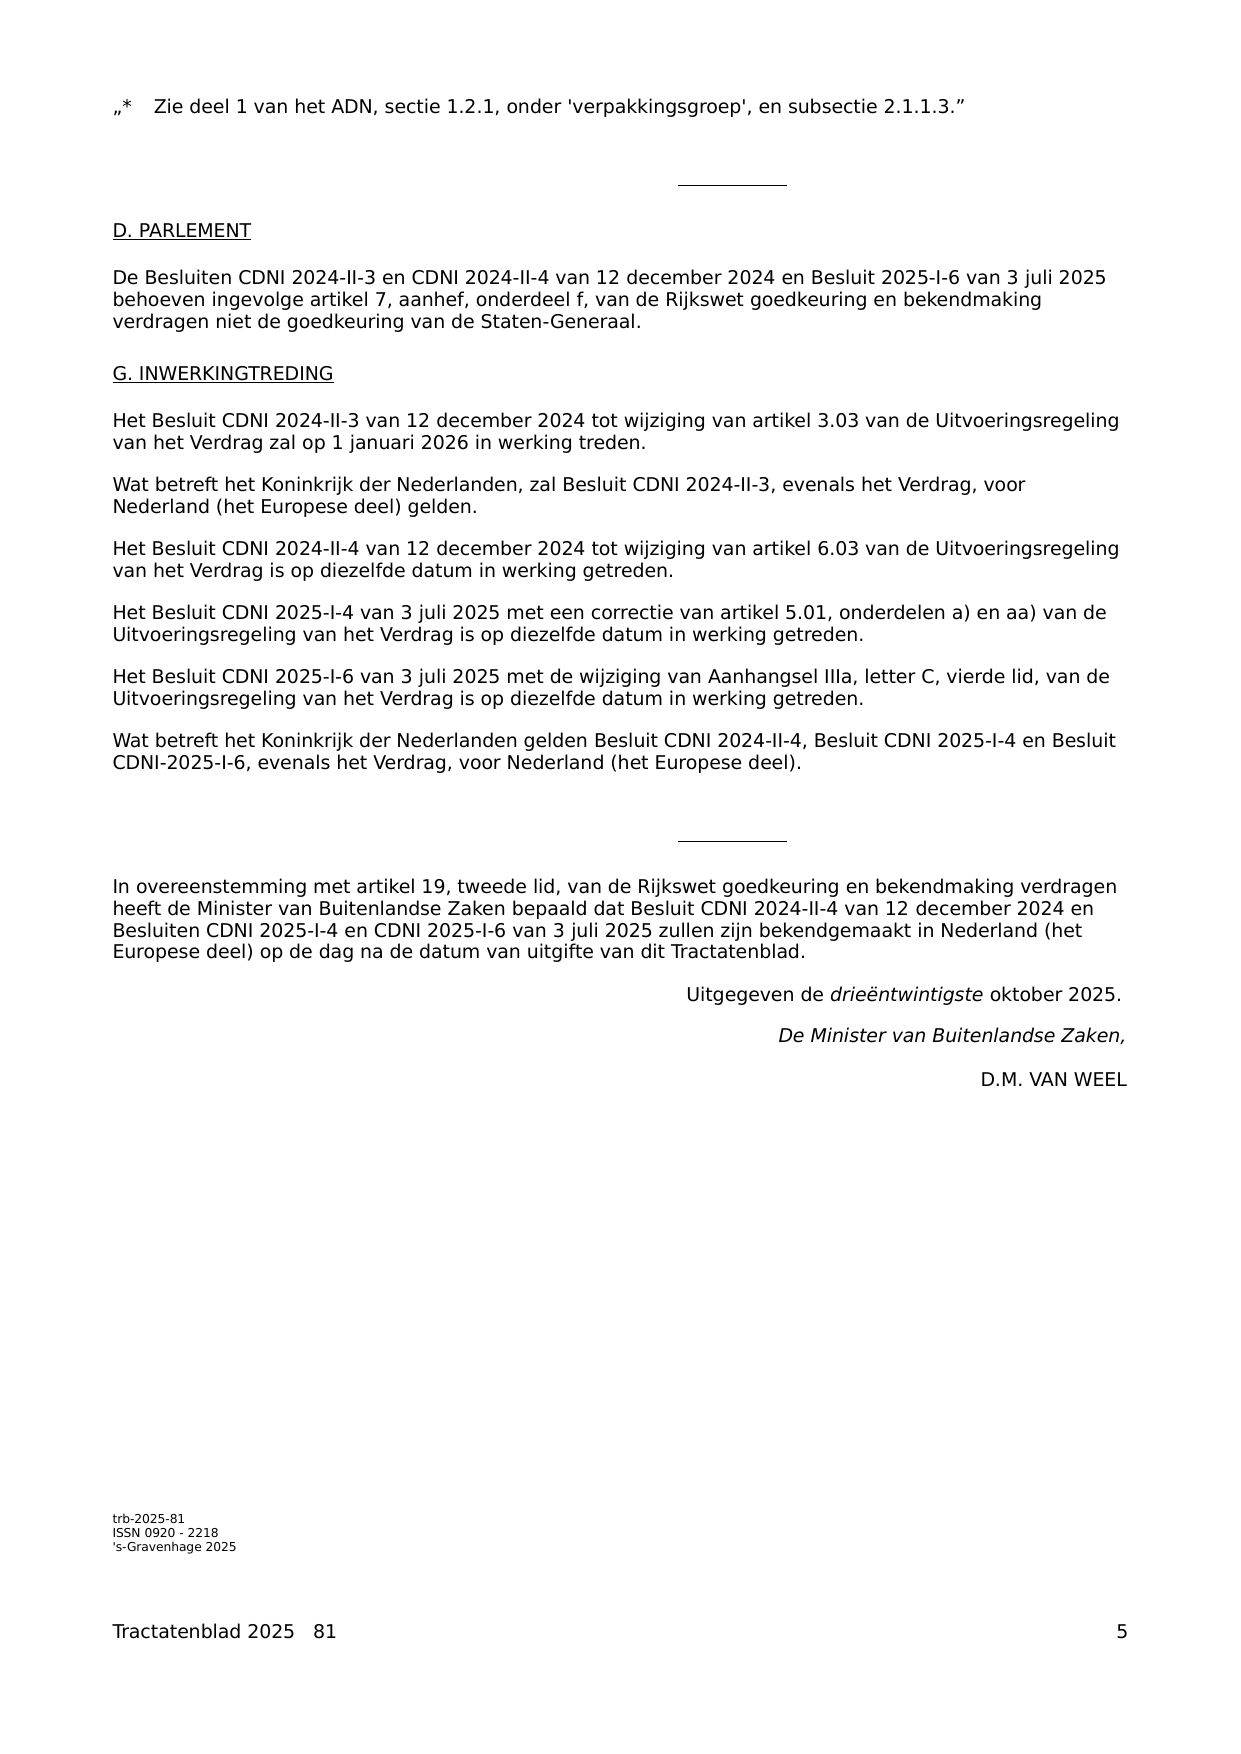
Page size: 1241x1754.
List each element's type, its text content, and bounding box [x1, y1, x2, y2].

text Het Besluit CDNI 2024-II-3 van 12 december 2024 tot wijziging van artikel 3.03 van de Uitvoeringsregeling van het Verdrag zal op 1 januari 2026 in werking treden. [112, 410, 1128, 454]
text ISSN 0920 - 2218 [112, 1526, 346, 1540]
text „* Zie deel 1 van het ADN, sectie 1.2.1, onder 'verpakkingsgroep', en subsectie 2.1.1.3.” [112, 96, 1128, 118]
text De Minister van Buitenlandse Zaken, D.M. VAN WEEL [112, 1025, 1128, 1091]
subtitle G. INWERKINGTREDING [112, 363, 1128, 385]
text Het Besluit CDNI 2025-I-6 van 3 juli 2025 met de wijziging van Aanhangsel IIIa, letter C, vierde lid, van de Uitvoeringsregeling van het Verdrag is op diezelfde datum in werking getreden. [112, 666, 1128, 709]
text Het Besluit CDNI 2024-II-4 van 12 december 2024 tot wijziging van artikel 6.03 van de Uitvoeringsregeling van het Verdrag is op diezelfde datum in werking getreden. [112, 538, 1128, 582]
text 's-Gravenhage 2025 [112, 1540, 346, 1554]
text Uitgegeven de drieëntwintigste oktober 2025. [112, 983, 1128, 1005]
text Het Besluit CDNI 2025-I-4 van 3 juli 2025 met een correctie van artikel 5.01, onderdelen a) en aa) van de Uitvoeringsregeling van het Verdrag is op diezelfde datum in werking getreden. [112, 602, 1128, 646]
text De Besluiten CDNI 2024-II-3 en CDNI 2024-II-4 van 12 december 2024 en Besluit 2025-I-6 van 3 juli 2025 behoeven ingevolge artikel 7, aanhef, onderdeel f, van de Rijkswet goedkeuring en bekendmaking verdragen niet de goedkeuring van de Staten-Generaal. [112, 267, 1128, 333]
text Wat betreft het Koninkrijk der Nederlanden, zal Besluit CDNI 2024-II-3, evenals het Verdrag, voor Nederland (het Europese deel) gelden. [112, 474, 1128, 518]
text trb-2025-81 [112, 1512, 346, 1526]
text In overeenstemming met artikel 19, tweede lid, van de Rijkswet goedkeuring en bekendmaking verdragen heeft de Minister van Buitenlandse Zaken bepaald dat Besluit CDNI 2024-II-4 van 12 december 2024 en Besluiten CDNI 2025-I-4 en CDNI 2025-I-6 van 3 juli 2025 zullen zijn bekendgemaakt in Nederland (het Europese deel) op de dag na de datum van uitgifte van dit Tractatenblad. [112, 876, 1128, 963]
subtitle D. PARLEMENT [112, 220, 1128, 242]
text Wat betreft het Koninkrijk der Nederlanden gelden Besluit CDNI 2024-II-4, Besluit CDNI 2025-I-4 en Besluit CDNI-2025-I-6, evenals het Verdrag, voor Nederland (het Europese deel). [112, 729, 1128, 773]
